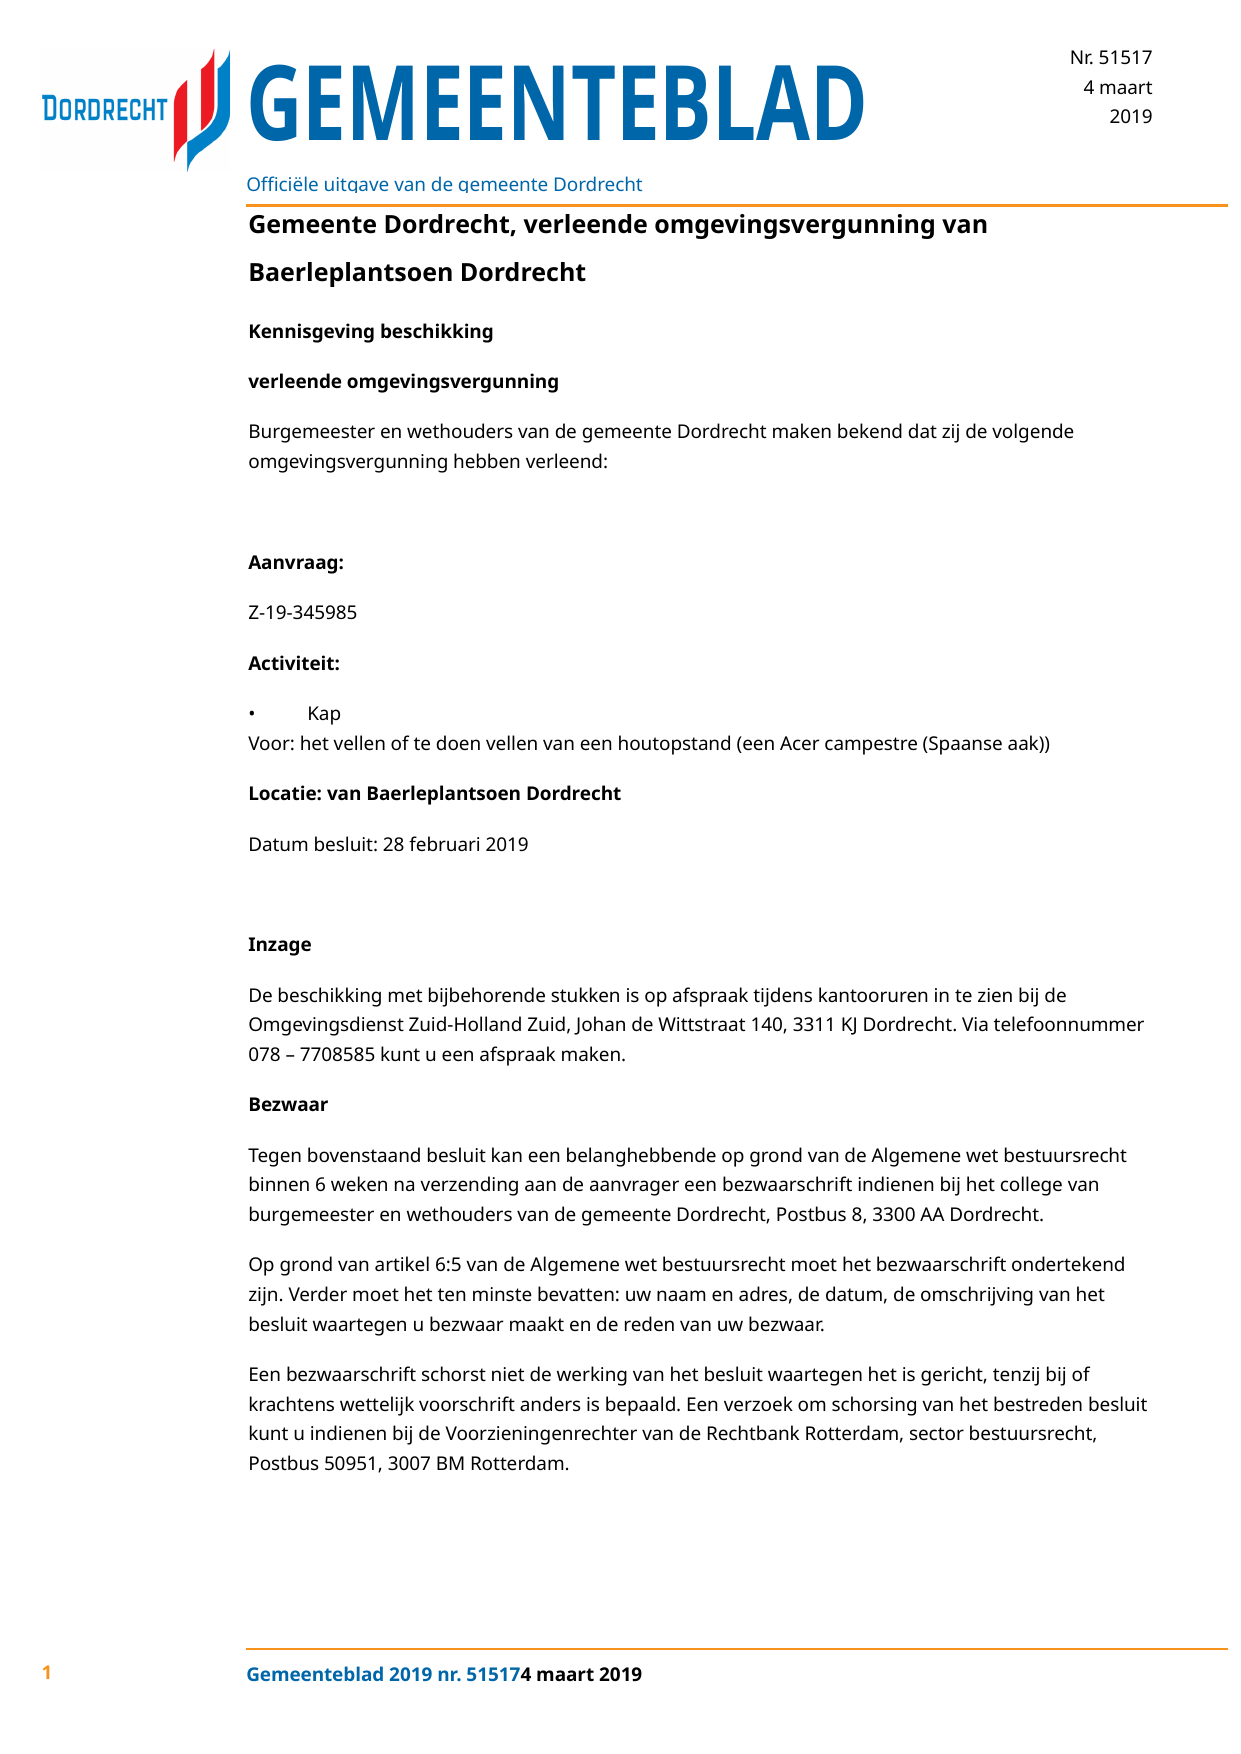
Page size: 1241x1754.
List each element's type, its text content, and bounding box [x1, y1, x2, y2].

text Bezwaar [248, 1092, 1152, 1117]
text Gemeente Dordrecht, verleende omgevingsvergunning van Baerleplantsoen Dordrecht [248, 207, 1152, 288]
list Kap [248, 700, 1152, 726]
text Aanvraag: [248, 549, 1152, 575]
text Voor: het vellen of te doen vellen van een houtopstand (een Acer campestre (Spaanse aak)) [248, 730, 1152, 756]
text Burgemeester en wethouders van de gemeente Dordrecht maken bekend dat zij de volgende omgevingsvergunning hebben verleend: [248, 419, 1152, 474]
text verleende omgevingsvergunning [248, 368, 1152, 394]
text Inzage [248, 932, 1152, 957]
text Kennisgeving beschikking [248, 318, 1152, 344]
text De beschikking met bijbehorende stukken is op afspraak tijdens kantooruren in te zien bij de Omgevingsdienst Zuid-Holland Zuid, Johan de Wittstraat 140, 3311 KJ Dordrecht. Via telefoonnummer 078 – 7708585 kunt u een afspraak maken. [248, 982, 1152, 1067]
text Activiteit: [248, 650, 1152, 676]
text Locatie: van Baerleplantsoen Dordrecht [248, 780, 1152, 806]
text Op grond van artikel 6:5 van de Algemene wet bestuursrecht moet het bezwaarschrift ondertekend zijn. Verder moet het ten minste bevatten: uw naam en adres, de datum, de omschrijving van het besluit waartegen u bezwaar maakt en de reden van uw bezwaar. [248, 1252, 1152, 1337]
picture [41, 47, 231, 172]
text Datum besluit: 28 februari 2019 [248, 831, 1152, 857]
text Tegen bovenstaand besluit kan een belanghebbende op grond van de Algemene wet bestuursrecht binnen 6 weken na verzending aan de aanvrager een bezwaarschrift indienen bij het college van burgemeester en wethouders van de gemeente Dordrecht, Postbus 8, 3300 AA Dordrecht. [248, 1142, 1152, 1227]
text Z-19-345985 [248, 599, 1152, 625]
text Een bezwaarschrift schorst niet de werking van het besluit waartegen het is gericht, tenzij bij of krachtens wettelijk voorschrift anders is bepaald. Een verzoek om schorsing van het bestreden besluit kunt u indienen bij de Voorzieningenrechter van de Rechtbank Rotterdam, sector bestuursrecht, Postbus 50951, 3007 BM Rotterdam. [248, 1361, 1152, 1476]
